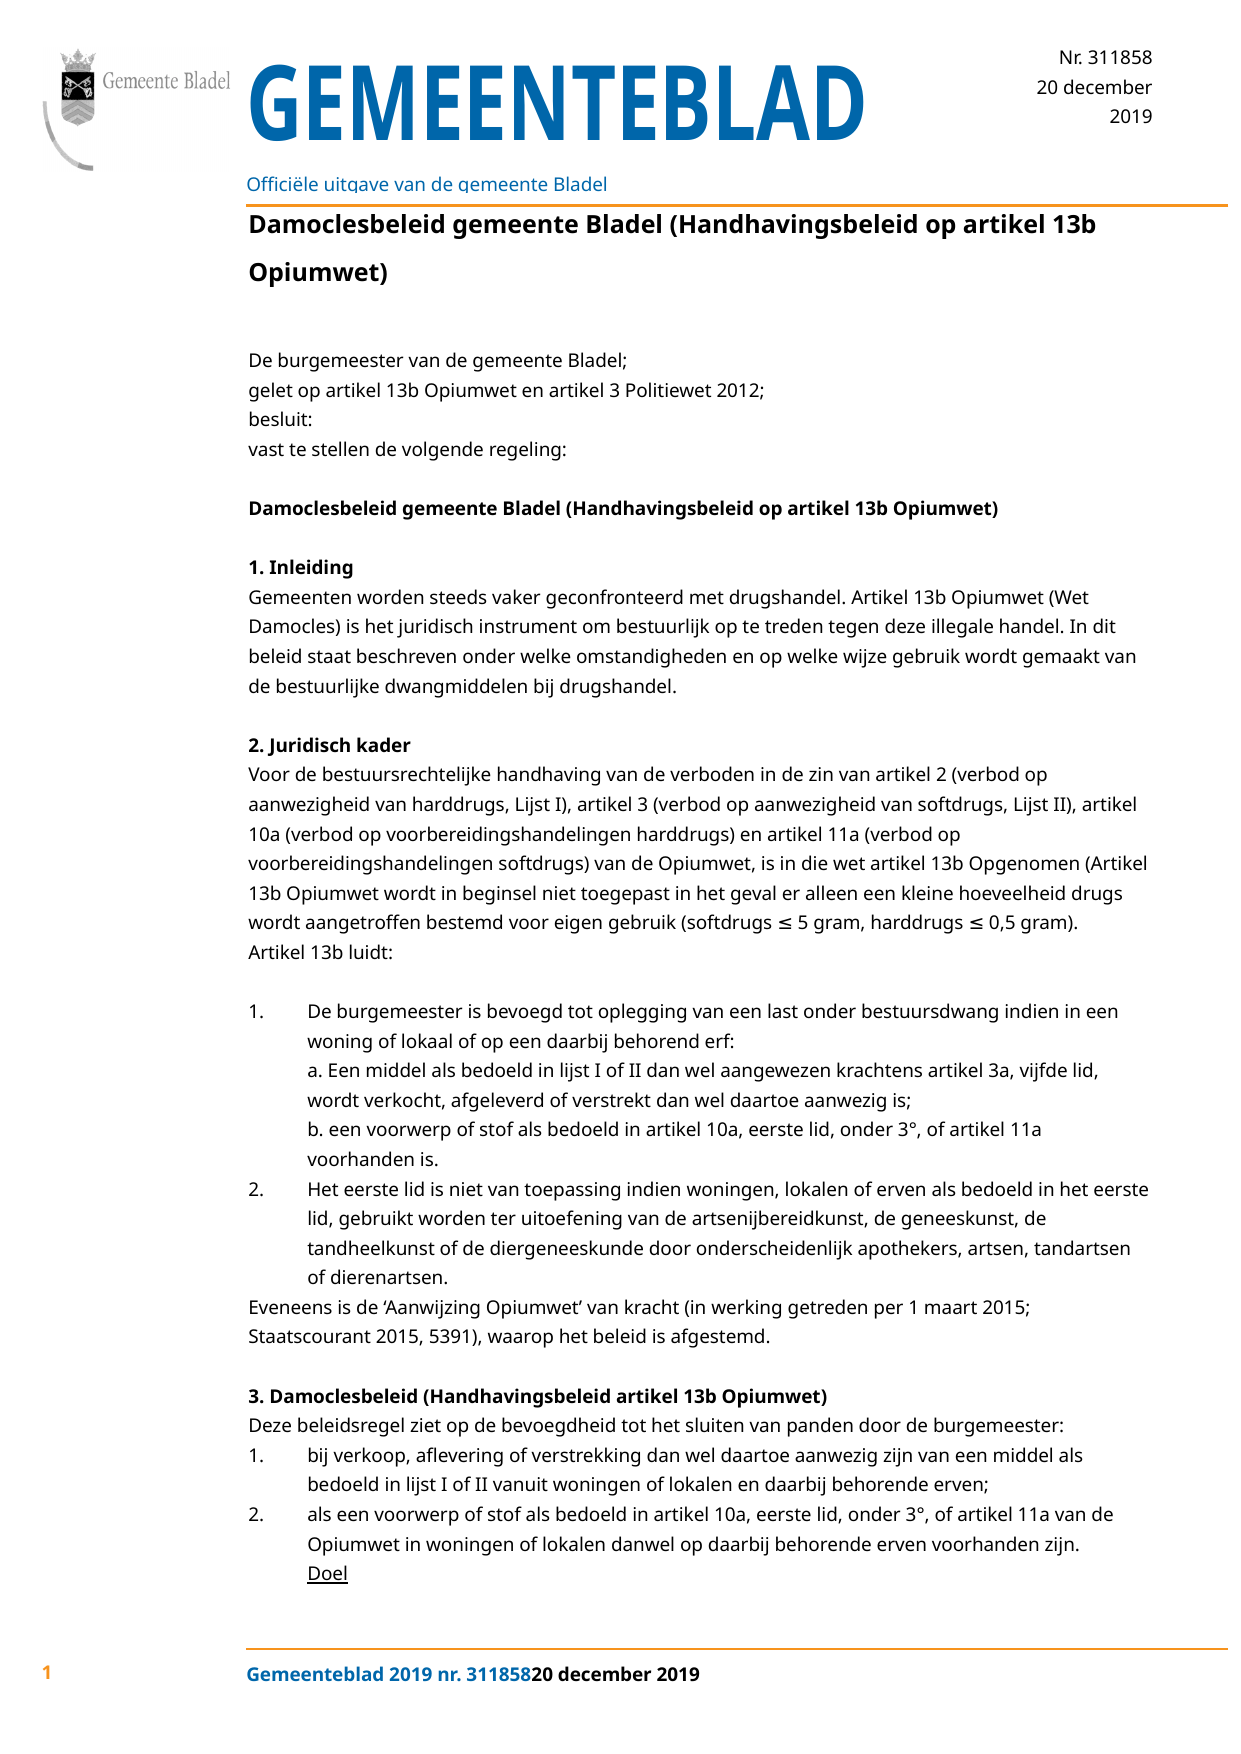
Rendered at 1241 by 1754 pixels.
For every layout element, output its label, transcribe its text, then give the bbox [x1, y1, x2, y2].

text Gemeenten worden steeds vaker geconfronteerd met drugshandel. Artikel 13b Opiumwet (Wet Damocles) is het juridisch instrument om bestuurlijk op te treden tegen deze illegale handel. In dit beleid staat beschreven onder welke omstandigheden en op welke wijze gebruik wordt gemaakt van de bestuurlijke dwangmiddelen bij drugshandel. [248, 584, 1152, 699]
list als een voorwerp of stof als bedoeld in artikel 10a, eerste lid, onder 3°, of artikel 11a van de Opiumwet in woningen of lokalen danwel op daarbij behorende erven voorhanden zijn. [248, 1501, 1152, 1557]
picture [41, 47, 231, 172]
text De burgemeester van de gemeente Bladel; [248, 347, 1152, 373]
list De burgemeester is bevoegd tot oplegging van een last onder bestuursdwang indien in een woning of lokaal of op een daarbij behorend erf: [248, 998, 1152, 1054]
text Voor de bestuursrechtelijke handhaving van de verboden in de zin van artikel 2 (verbod op aanwezigheid van harddrugs, Lijst I), artikel 3 (verbod op aanwezigheid van softdrugs, Lijst II), artikel 10a (verbod op voorbereidingshandelingen harddrugs) en artikel 11a (verbod op voorbereidingshandelingen softdrugs) van de Opiumwet, is in die wet artikel 13b Opgenomen (Artikel 13b Opiumwet wordt in beginsel niet toegepast in het geval er alleen een kleine hoeveelheid drugs wordt aangetroffen bestemd voor eigen gebruik (softdrugs ≤ 5 gram, harddrugs ≤ 0,5 gram). [248, 762, 1152, 935]
text Damoclesbeleid gemeente Bladel (Handhavingsbeleid op artikel 13b Opiumwet) [248, 495, 1152, 521]
text Deze beleidsregel ziet op de bevoegdheid tot het sluiten van panden door de burgemeester: [248, 1412, 1152, 1438]
text Eveneens is de ‘Aanwijzing Opiumwet’ van kracht (in werking getreden per 1 maart 2015; Staatscourant 2015, 5391), waarop het beleid is afgestemd. [248, 1294, 1152, 1349]
list Doel [248, 1560, 1152, 1586]
text 2. Juridisch kader [248, 732, 1152, 758]
list bij verkoop, aflevering of verstrekking dan wel daartoe aanwezig zijn van een middel als bedoeld in lijst I of II vanuit woningen of lokalen en daarbij behorende erven; [248, 1442, 1152, 1497]
text 3. Damoclesbeleid (Handhavingsbeleid artikel 13b Opiumwet) [248, 1383, 1152, 1409]
text vast te stellen de volgende regeling: [248, 436, 1152, 462]
text besluit: [248, 407, 1152, 432]
text Artikel 13b luidt: [248, 939, 1152, 965]
text Damoclesbeleid gemeente Bladel (Handhavingsbeleid op artikel 13b Opiumwet) [248, 207, 1152, 288]
text gelet op artikel 13b Opiumwet en artikel 3 Politiewet 2012; [248, 377, 1152, 403]
text 1. Inleiding [248, 554, 1152, 580]
list b. een voorwerp of stof als bedoeld in artikel 10a, eerste lid, onder 3°, of artikel 11a voorhanden is. [248, 1117, 1152, 1172]
list Het eerste lid is niet van toepassing indien woningen, lokalen of erven als bedoeld in het eerste lid, gebruikt worden ter uitoefening van de artsenijbereidkunst, de geneeskunst, de tandheelkunst of de diergeneeskunde door onderscheidenlijk apothekers, artsen, tandartsen of dierenartsen. [248, 1176, 1152, 1290]
list a. Een middel als bedoeld in lijst I of II dan wel aangewezen krachtens artikel 3a, vijfde lid, wordt verkocht, afgeleverd of verstrekt dan wel daartoe aanwezig is; [248, 1057, 1152, 1113]
